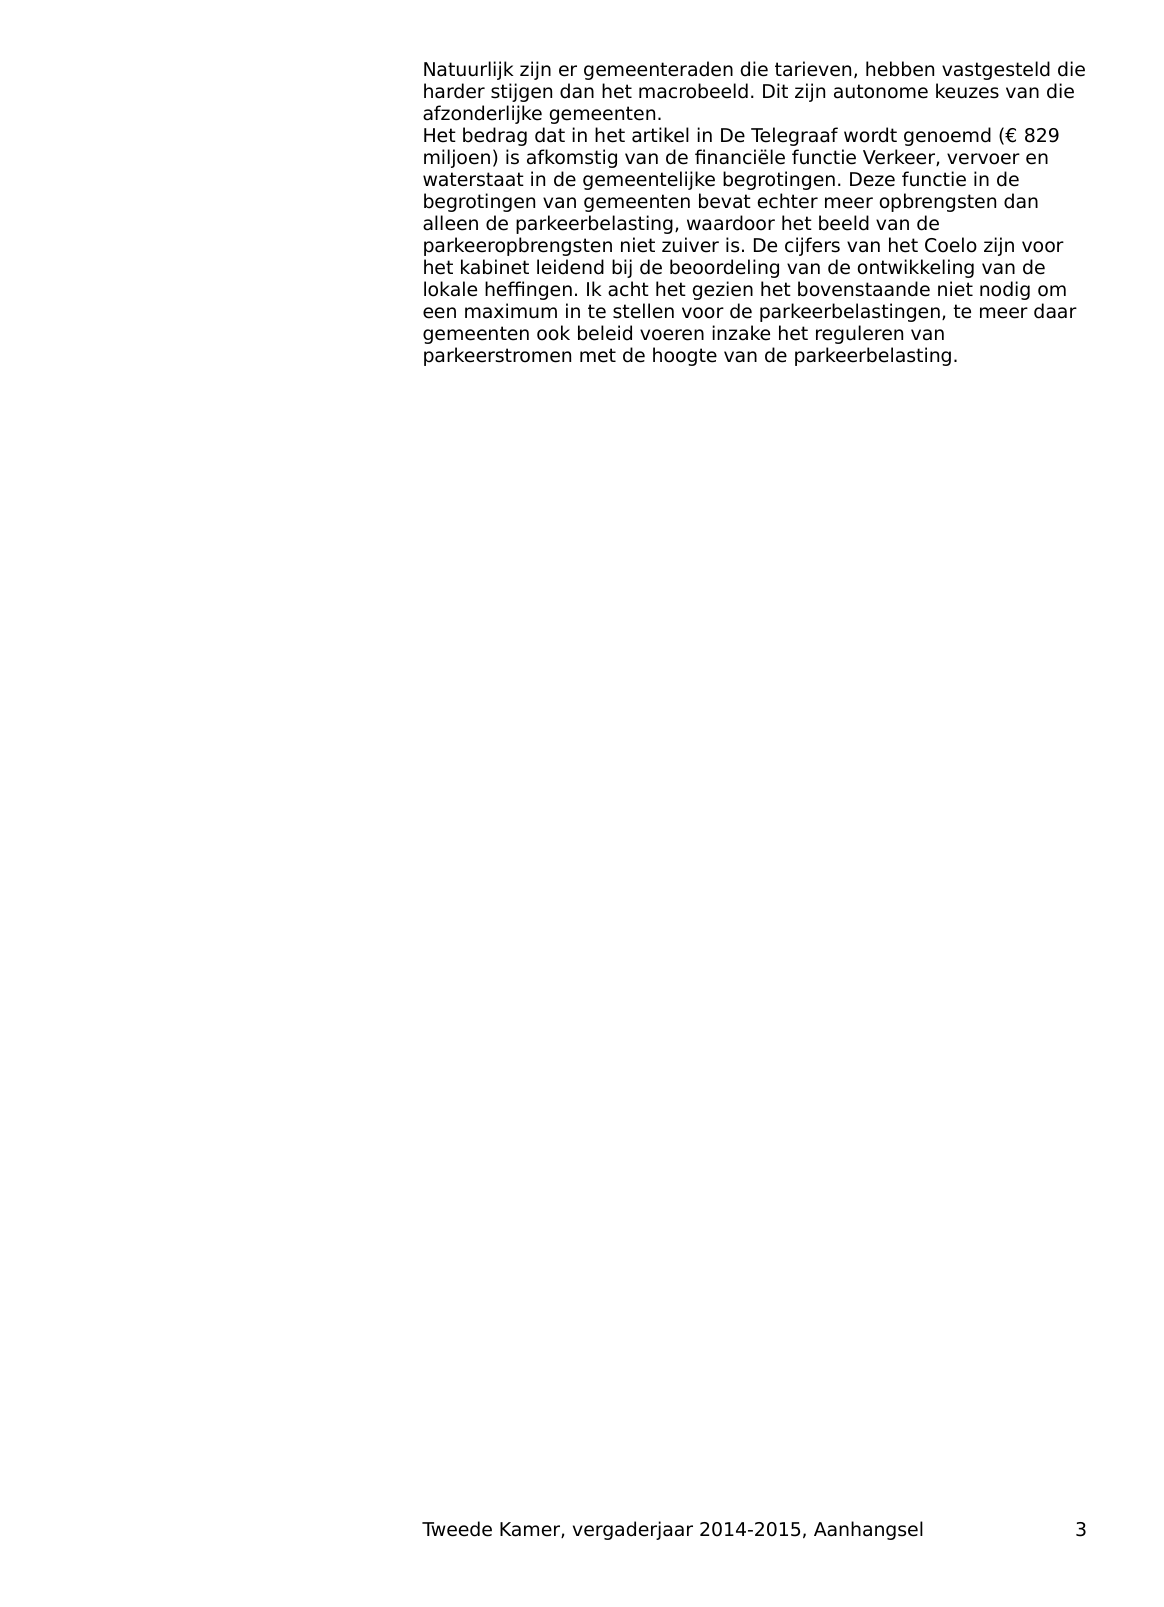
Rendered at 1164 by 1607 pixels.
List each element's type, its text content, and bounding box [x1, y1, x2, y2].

text Natuurlijk zijn er gemeenteraden die tarieven, hebben vastgesteld die harder stijgen dan het macrobeeld. Dit zijn autonome keuzes van die afzonderlijke gemeenten. [422, 59, 1087, 125]
text Het bedrag dat in het artikel in De Telegraaf wordt genoemd (€ 829 miljoen) is afkomstig van de financiële functie Verkeer, vervoer en waterstaat in de gemeentelijke begrotingen. Deze functie in de begrotingen van gemeenten bevat echter meer opbrengsten dan alleen de parkeerbelasting, waardoor het beeld van de parkeeropbrengsten niet zuiver is. De cijfers van het Coelo zijn voor het kabinet leidend bij de beoordeling van de ontwikkeling van de lokale heffingen. Ik acht het gezien het bovenstaande niet nodig om een maximum in te stellen voor de parkeerbelastingen, te meer daar gemeenten ook beleid voeren inzake het reguleren van parkeerstromen met de hoogte van de parkeerbelasting. [422, 125, 1087, 367]
